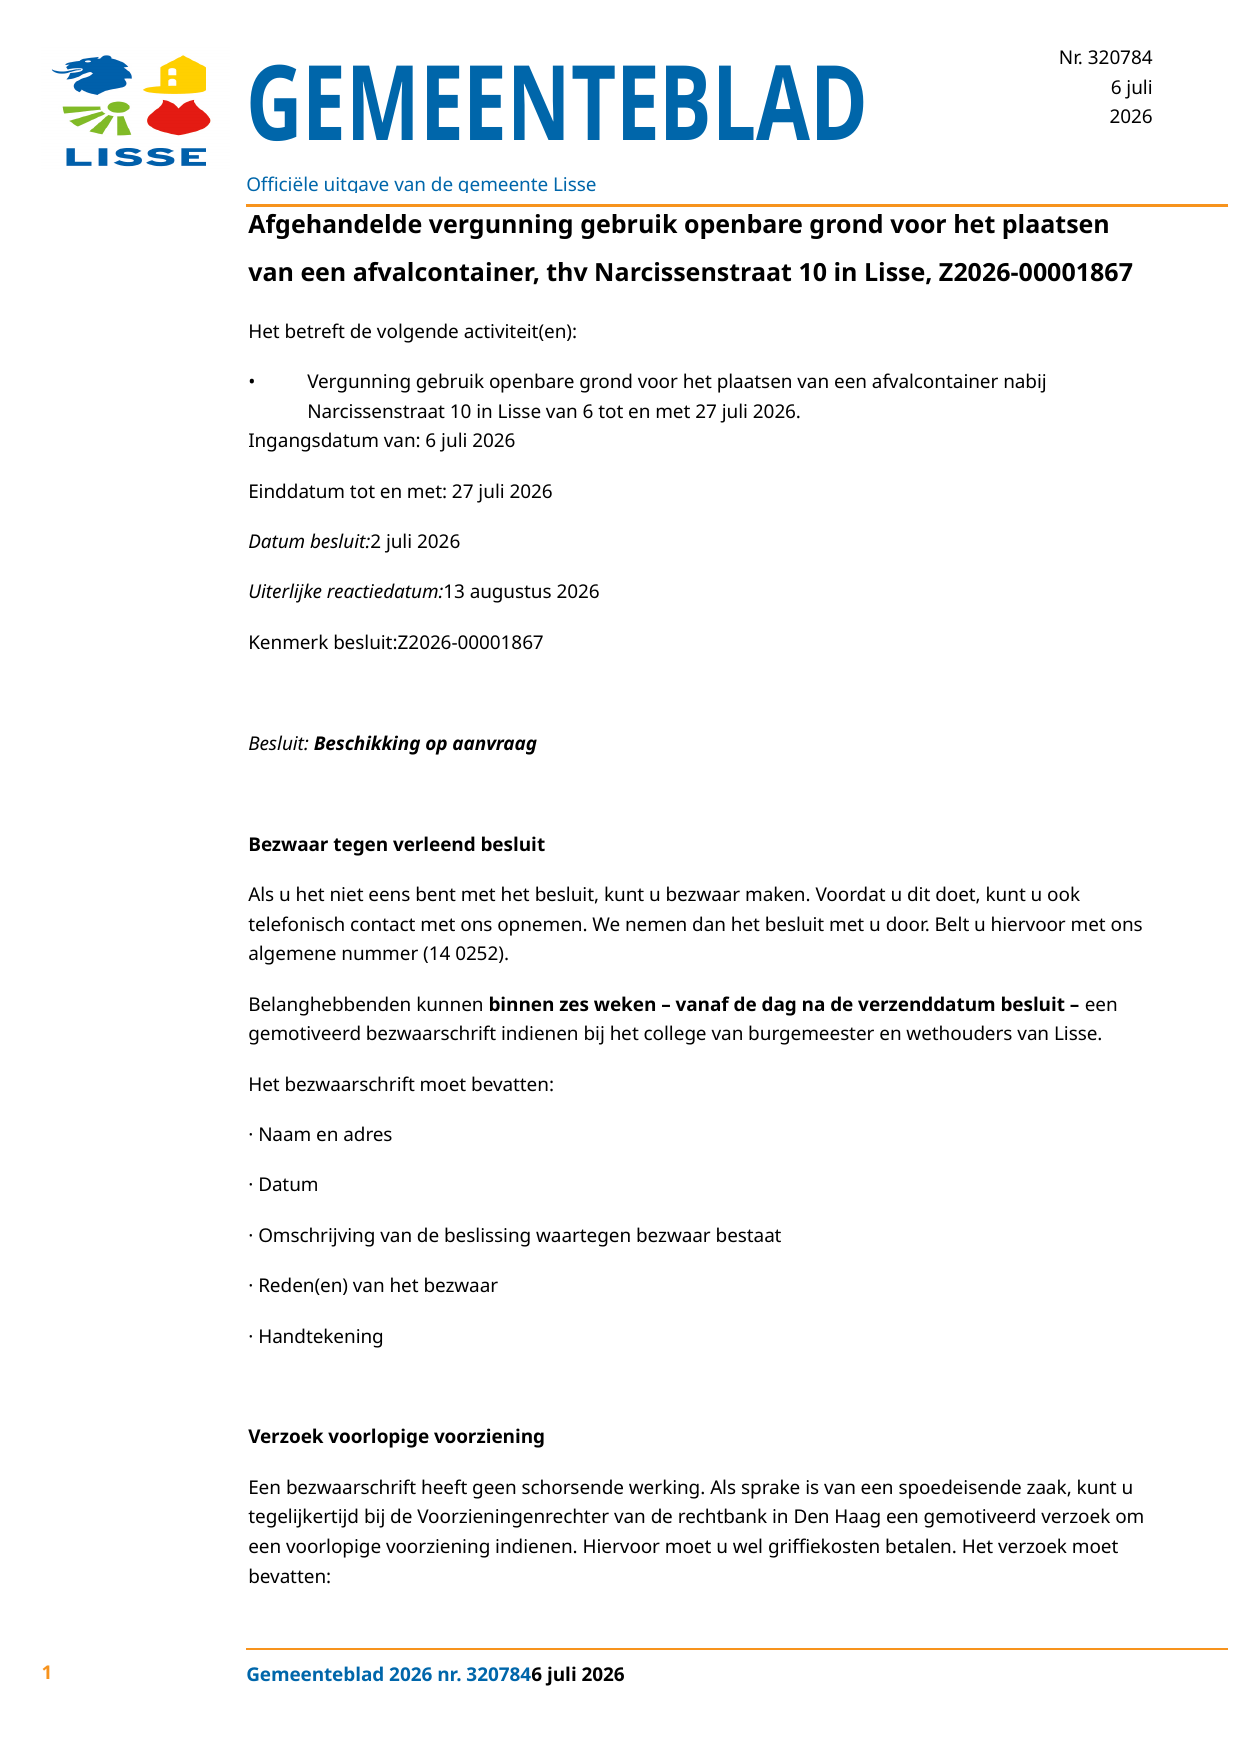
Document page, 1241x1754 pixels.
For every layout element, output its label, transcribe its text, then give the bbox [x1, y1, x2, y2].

text Kenmerk besluit:Z2026-00001867 [248, 629, 1152, 655]
text · Handtekening [248, 1323, 1152, 1349]
text Uiterlijke reactiedatum:13 augustus 2026 [248, 579, 1152, 604]
text Einddatum tot en met: 27 juli 2026 [248, 478, 1152, 504]
picture [41, 47, 231, 172]
text Het betreft de volgende activiteit(en): [248, 318, 1152, 344]
text Als u het niet eens bent met het besluit, kunt u bezwaar maken. Voordat u dit doet, kunt u ook telefonisch contact met ons opnemen. We nemen dan het besluit met u door. Belt u hiervoor met ons algemene nummer (14 0252). [248, 881, 1152, 966]
text Het bezwaarschrift moet bevatten: [248, 1071, 1152, 1097]
text · Reden(en) van het bezwaar [248, 1272, 1152, 1298]
list Vergunning gebruik openbare grond voor het plaatsen van een afvalcontainer nabij Narcissenstraat 10 in Lisse van 6 tot en met 27 juli 2026. [248, 368, 1152, 424]
text Een bezwaarschrift heeft geen schorsende werking. Als sprake is van een spoedeisende zaak, kunt u tegelijkertijd bij de Voorzieningenrechter van de rechtbank in Den Haag een gemotiveerd verzoek om een voorlopige voorziening indienen. Hiervoor moet u wel griffiekosten betalen. Het verzoek moet bevatten: [248, 1474, 1152, 1589]
text · Datum [248, 1172, 1152, 1197]
text Bezwaar tegen verleend besluit [248, 831, 1152, 857]
text Ingangsdatum van: 6 juli 2026 [248, 427, 1152, 453]
text Verzoek voorlopige voorziening [248, 1424, 1152, 1449]
text · Omschrijving van de beslissing waartegen bezwaar bestaat [248, 1222, 1152, 1248]
text Datum besluit:2 juli 2026 [248, 528, 1152, 554]
text Belanghebbenden kunnen binnen zes weken – vanaf de dag na de verzenddatum besluit – een gemotiveerd bezwaarschrift indienen bij het college van burgemeester en wethouders van Lisse. [248, 991, 1152, 1046]
text Besluit: Beschikking op aanvraag [248, 730, 1152, 756]
text Afgehandelde vergunning gebruik openbare grond voor het plaatsen van een afvalcontainer, thv Narcissenstraat 10 in Lisse, Z2026-00001867 [248, 207, 1152, 288]
text · Naam en adres [248, 1121, 1152, 1147]
